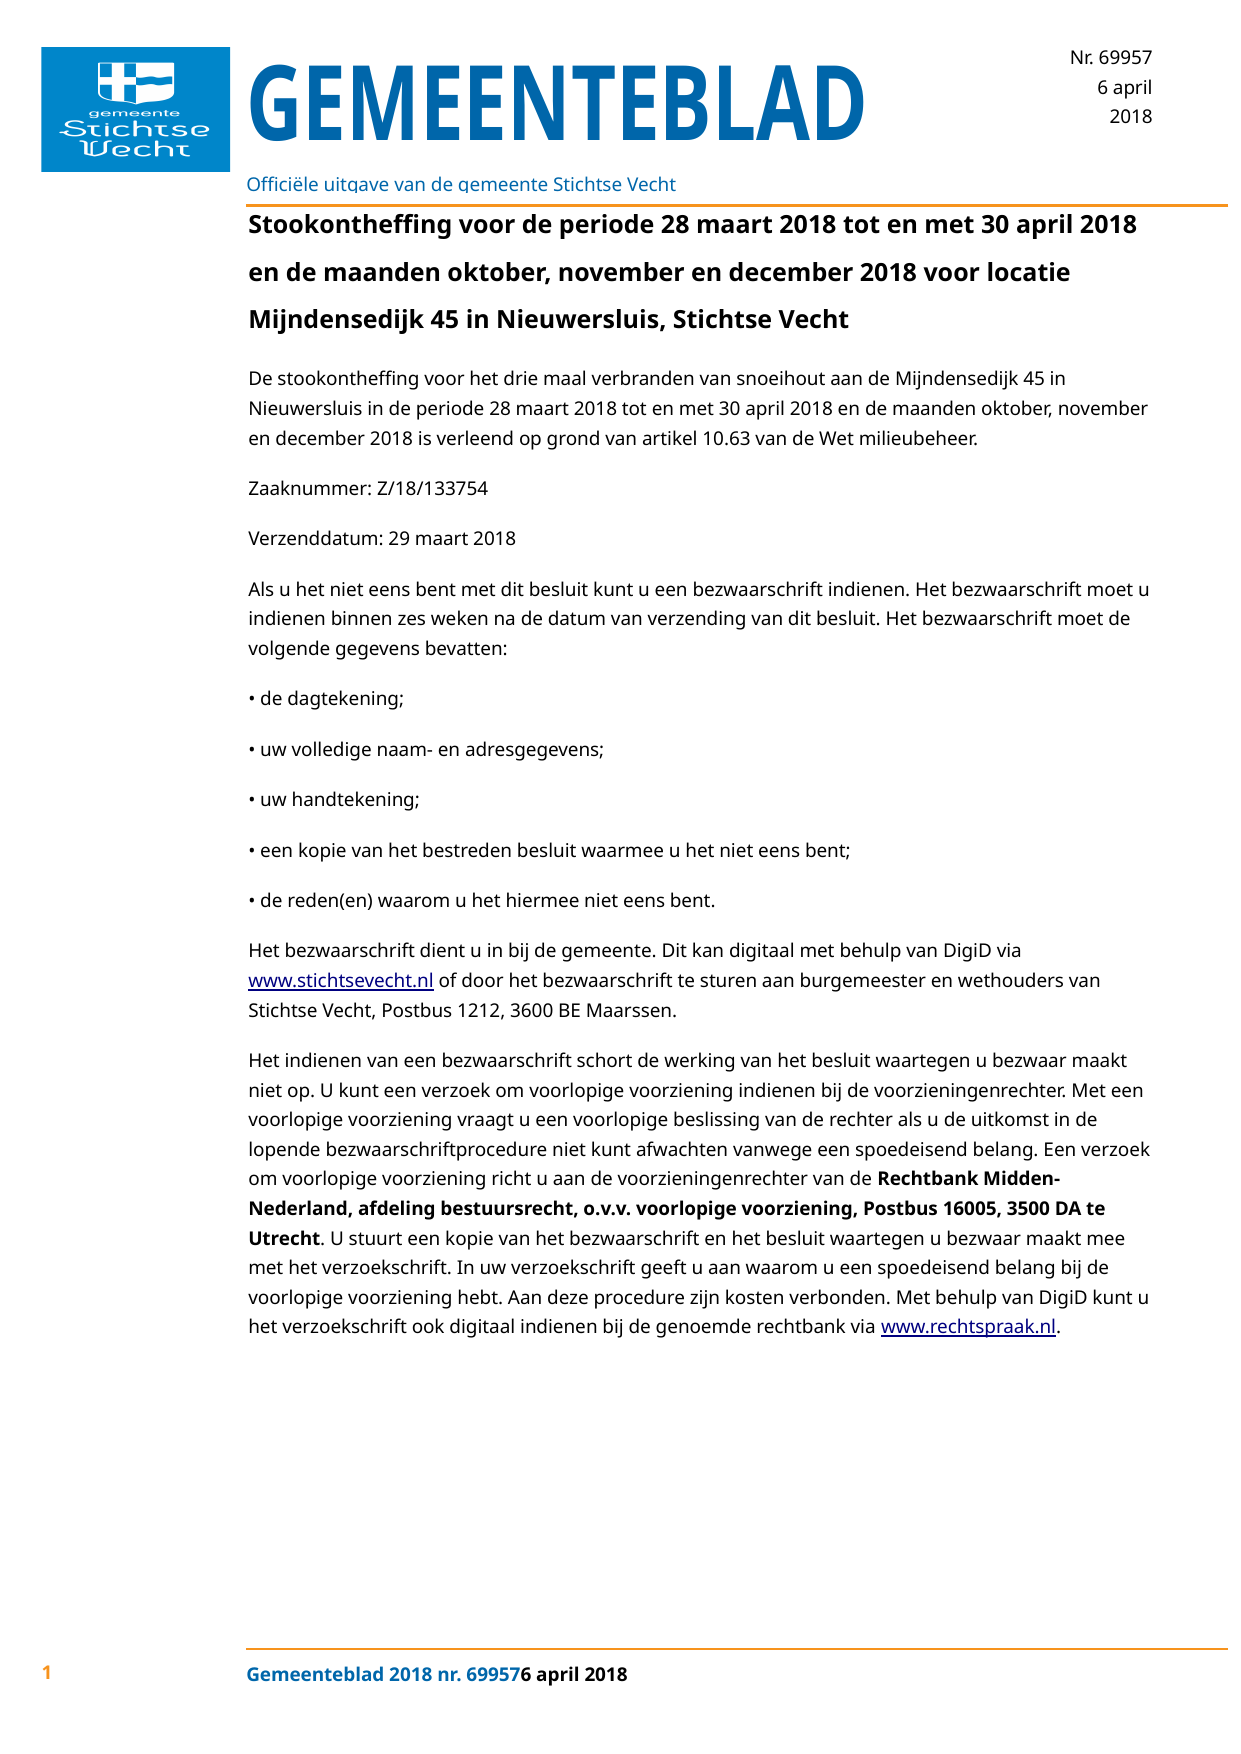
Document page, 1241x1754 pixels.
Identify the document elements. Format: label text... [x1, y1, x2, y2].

text Stookontheffing voor de periode 28 maart 2018 tot en met 30 april 2018 en de maanden oktober, november en december 2018 voor locatie Mijndensedijk 45 in Nieuwersluis, Stichtse Vecht [248, 207, 1152, 336]
text • uw volledige naam- en adresgegevens; [248, 736, 1152, 762]
text De stookontheffing voor het drie maal verbranden van snoeihout aan de Mijndensedijk 45 in Nieuwersluis in de periode 28 maart 2018 tot en met 30 april 2018 en de maanden oktober, november en december 2018 is verleend op grond van artikel 10.63 van de Wet milieubeheer. [248, 366, 1152, 450]
text • een kopie van het bestreden besluit waarmee u het niet eens bent; [248, 837, 1152, 862]
text Het bezwaarschrift dient u in bij de gemeente. Dit kan digitaal met behulp van DigiD via www.stichtsevecht.nl of door het bezwaarschrift te sturen aan burgemeester en wethouders van Stichtse Vecht, Postbus 1212, 3600 BE Maarssen. [248, 938, 1152, 1022]
text • de reden(en) waarom u het hiermee niet eens bent. [248, 887, 1152, 913]
text • de dagtekening; [248, 686, 1152, 711]
text • uw handtekening; [248, 786, 1152, 812]
picture [99, 63, 135, 101]
picture [137, 63, 174, 103]
text Verzenddatum: 29 maart 2018 [248, 526, 1152, 551]
text Als u het niet eens bent met dit besluit kunt u een bezwaarschrift indienen. Het bezwaarschrift moet u indienen binnen zes weken na de datum van verzending van dit besluit. Het bezwaarschrift moet de volgende gegevens bevatten: [248, 576, 1152, 661]
text Zaaknummer: Z/18/133754 [248, 475, 1152, 501]
text Het indienen van een bezwaarschrift schort de werking van het besluit waartegen u bezwaar maakt niet op. U kunt een verzoek om voorlopige voorziening indienen bij de voorzieningenrechter. Met een voorlopige voorziening vraagt u een voorlopige beslissing van de rechter als u de uitkomst in de lopende bezwaarschriftprocedure niet kunt afwachten vanwege een spoedeisend belang. Een verzoek om voorlopige voorziening richt u aan de voorzieningenrechter van de Rechtbank Midden-Nederland, afdeling bestuursrecht, o.v.v. voorlopige voorziening, Postbus 16005, 3500 DA te Utrecht. U stuurt een kopie van het bezwaarschrift en het besluit waartegen u bezwaar maakt mee met het verzoekschrift. In uw verzoekschrift geeft u aan waarom u een spoedeisend belang bij de voorlopige voorziening hebt. Aan deze procedure zijn kosten verbonden. Met behulp van DigiD kunt u het verzoekschrift ook digitaal indienen bij de genoemde rechtbank via www.rechtspraak.nl. [248, 1047, 1152, 1339]
